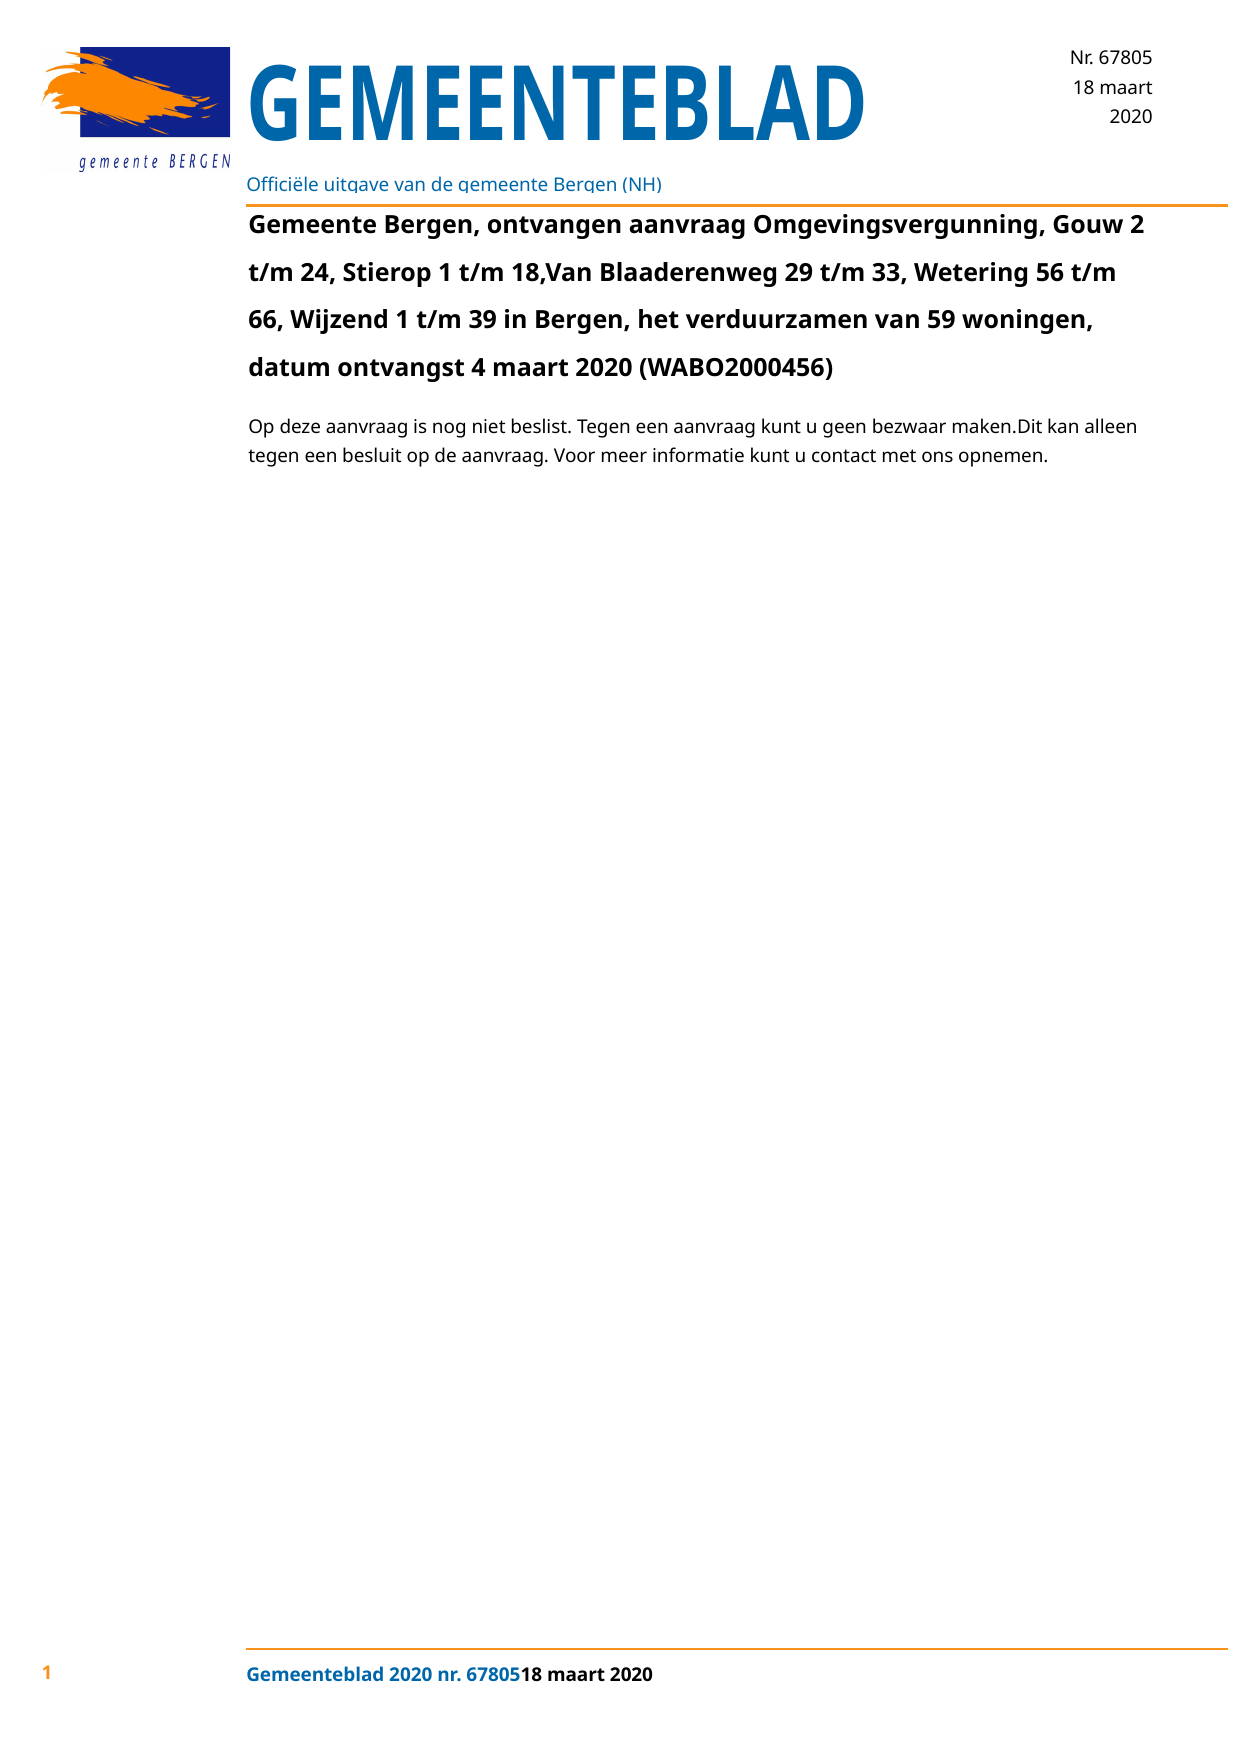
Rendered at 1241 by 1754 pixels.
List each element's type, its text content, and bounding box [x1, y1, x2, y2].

text Op deze aanvraag is nog niet beslist. Tegen een aanvraag kunt u geen bezwaar maken.Dit kan alleen tegen een besluit op de aanvraag. Voor meer informatie kunt u contact met ons opnemen. [248, 413, 1152, 468]
text Gemeente Bergen, ontvangen aanvraag Omgevingsvergunning, Gouw 2 t/m 24, Stierop 1 t/m 18,Van Blaaderenweg 29 t/m 33, Wetering 56 t/m 66, Wijzend 1 t/m 39 in Bergen, het verduurzamen van 59 woningen, datum ontvangst 4 maart 2020 (WABO2000456) [248, 207, 1152, 384]
picture [41, 47, 231, 172]
